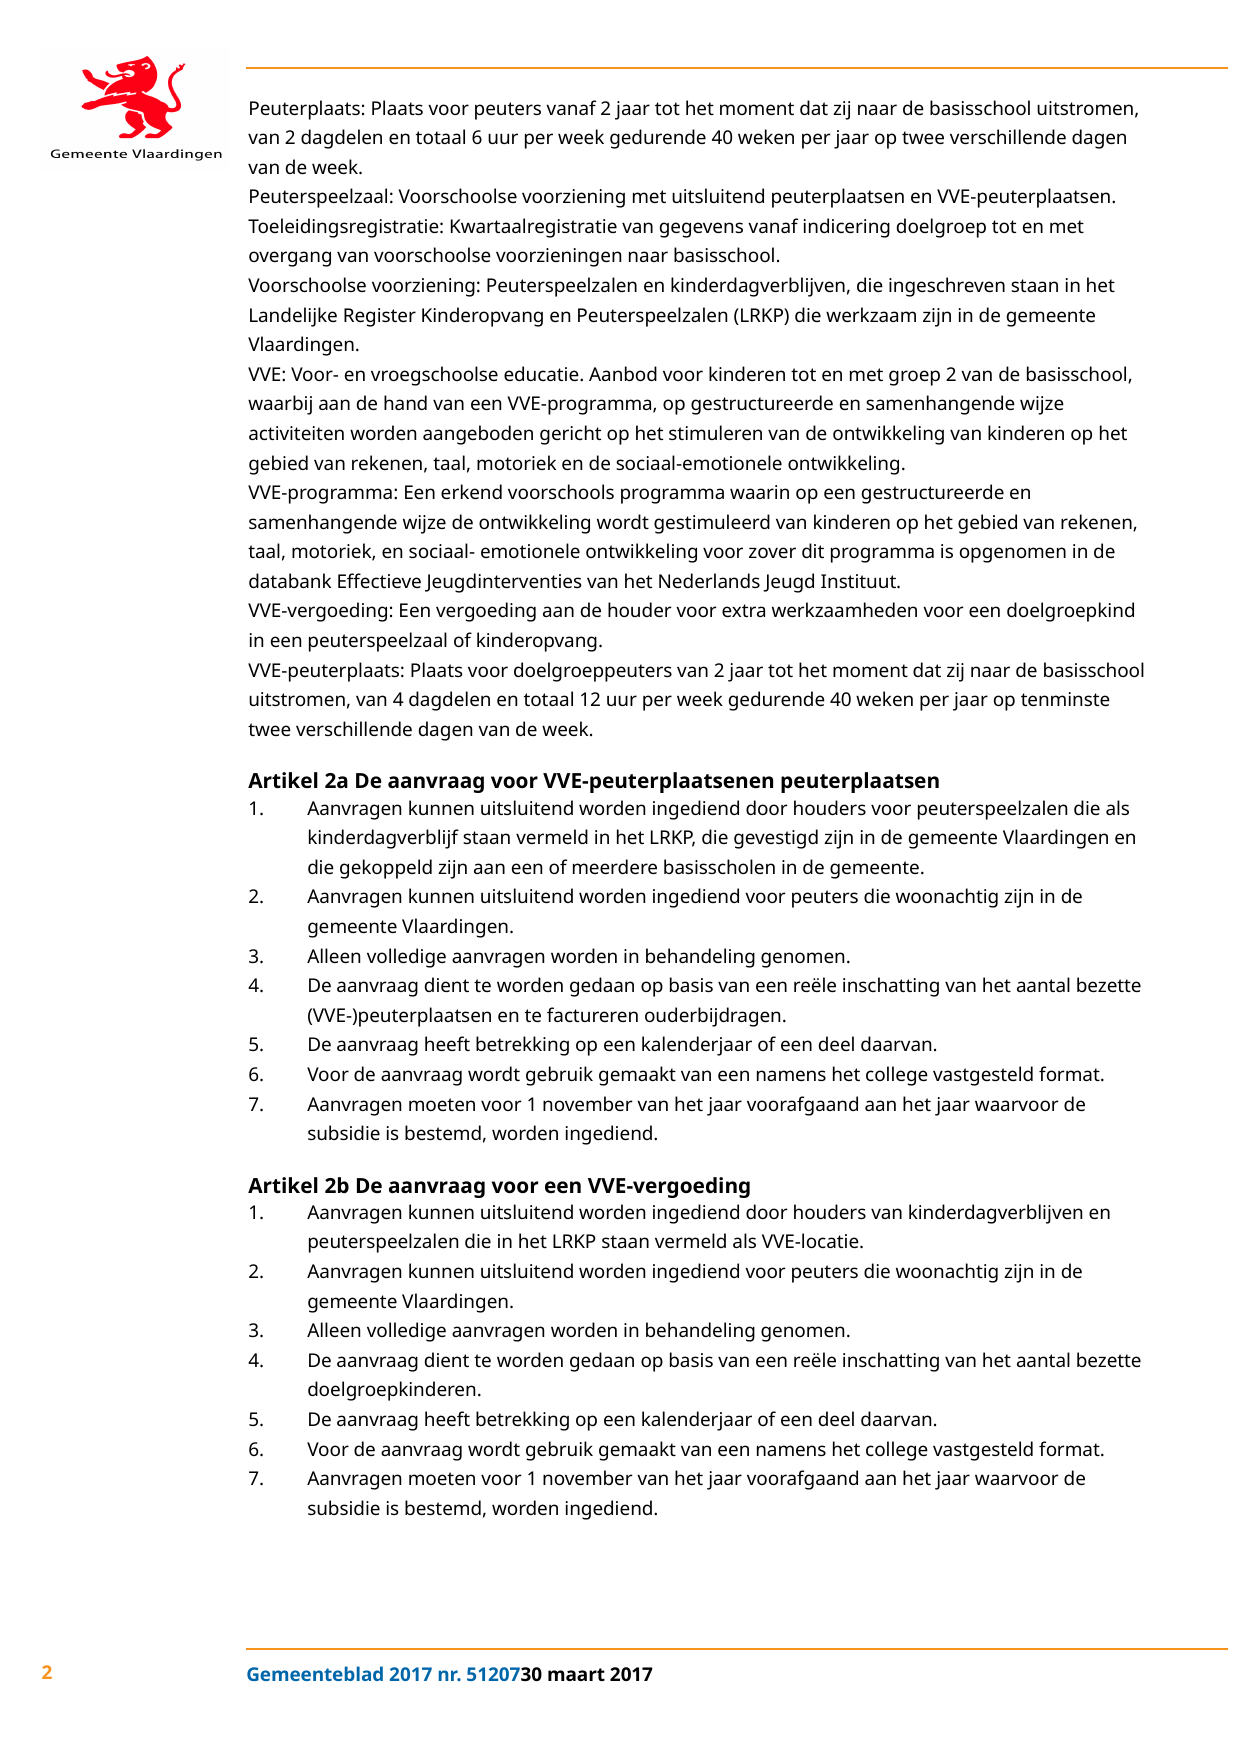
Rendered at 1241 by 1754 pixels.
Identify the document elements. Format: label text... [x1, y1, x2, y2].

list Aanvragen moeten voor 1 november van het jaar voorafgaand aan het jaar waarvoor de subsidie is bestemd, worden ingediend. [248, 1465, 1152, 1521]
text Artikel 2b De aanvraag voor een VVE-vergoeding [248, 1171, 1152, 1199]
text VVE: Voor- en vroegschoolse educatie. Aanbod voor kinderen tot en met groep 2 van de basisschool, waarbij aan de hand van een VVE-programma, op gestructureerde en samenhangende wijze activiteiten worden aangeboden gericht op het stimuleren van de ontwikkeling van kinderen op het gebied van rekenen, taal, motoriek en de sociaal-emotionele ontwikkeling. [248, 361, 1152, 476]
text VVE-programma: Een erkend voorschools programma waarin op een gestructureerde en samenhangende wijze de ontwikkeling wordt gestimuleerd van kinderen op het gebied van rekenen, taal, motoriek, en sociaal- emotionele ontwikkeling voor zover dit programma is opgenomen in de databank Effectieve Jeugdinterventies van het Nederlands Jeugd Instituut. [248, 479, 1152, 594]
list De aanvraag dient te worden gedaan op basis van een reële inschatting van het aantal bezette doelgroepkinderen. [248, 1347, 1152, 1402]
list Aanvragen kunnen uitsluitend worden ingediend door houders voor peuterspeelzalen die als kinderdagverblijf staan vermeld in het LRKP, die gevestigd zijn in de gemeente Vlaardingen en die gekoppeld zijn aan een of meerdere basisscholen in de gemeente. [248, 795, 1152, 880]
text VVE-vergoeding: Een vergoeding aan de houder voor extra werkzaamheden voor een doelgroepkind in een peuterspeelzaal of kinderopvang. [248, 598, 1152, 653]
text Peuterplaats: Plaats voor peuters vanaf 2 jaar tot het moment dat zij naar de basisschool uitstromen, van 2 dagdelen en totaal 6 uur per week gedurende 40 weken per jaar op twee verschillende dagen van de week. [248, 95, 1152, 180]
list Alleen volledige aanvragen worden in behandeling genomen. [248, 943, 1152, 968]
picture [41, 47, 231, 172]
list Voor de aanvraag wordt gebruik gemaakt van een namens het college vastgesteld format. [248, 1061, 1152, 1087]
list De aanvraag heeft betrekking op een kalenderjaar of een deel daarvan. [248, 1406, 1152, 1432]
text Toeleidingsregistratie: Kwartaalregistratie van gegevens vanaf indicering doelgroep tot en met overgang van voorschoolse voorzieningen naar basisschool. [248, 213, 1152, 268]
text Voorschoolse voorziening: Peuterspeelzalen en kinderdagverblijven, die ingeschreven staan in het Landelijke Register Kinderopvang en Peuterspeelzalen (LRKP) die werkzaam zijn in de gemeente Vlaardingen. [248, 272, 1152, 357]
list Aanvragen kunnen uitsluitend worden ingediend door houders van kinderdagverblijven en peuterspeelzalen die in het LRKP staan vermeld als VVE-locatie. [248, 1199, 1152, 1254]
list Alleen volledige aanvragen worden in behandeling genomen. [248, 1317, 1152, 1343]
list De aanvraag heeft betrekking op een kalenderjaar of een deel daarvan. [248, 1032, 1152, 1057]
text VVE-peuterplaats: Plaats voor doelgroeppeuters van 2 jaar tot het moment dat zij naar de basisschool uitstromen, van 4 dagdelen en totaal 12 uur per week gedurende 40 weken per jaar op tenminste twee verschillende dagen van de week. [248, 657, 1152, 742]
list De aanvraag dient te worden gedaan op basis van een reële inschatting van het aantal bezette (VVE-)peuterplaatsen en te factureren ouderbijdragen. [248, 972, 1152, 1028]
list Aanvragen kunnen uitsluitend worden ingediend voor peuters die woonachtig zijn in de gemeente Vlaardingen. [248, 1258, 1152, 1314]
list Aanvragen moeten voor 1 november van het jaar voorafgaand aan het jaar waarvoor de subsidie is bestemd, worden ingediend. [248, 1091, 1152, 1146]
text Artikel 2a De aanvraag voor VVE-peuterplaatsenen peuterplaatsen [248, 766, 1152, 795]
text Peuterspeelzaal: Voorschoolse voorziening met uitsluitend peuterplaatsen en VVE-peuterplaatsen. [248, 183, 1152, 209]
list Voor de aanvraag wordt gebruik gemaakt van een namens het college vastgesteld format. [248, 1436, 1152, 1462]
list Aanvragen kunnen uitsluitend worden ingediend voor peuters die woonachtig zijn in de gemeente Vlaardingen. [248, 884, 1152, 939]
